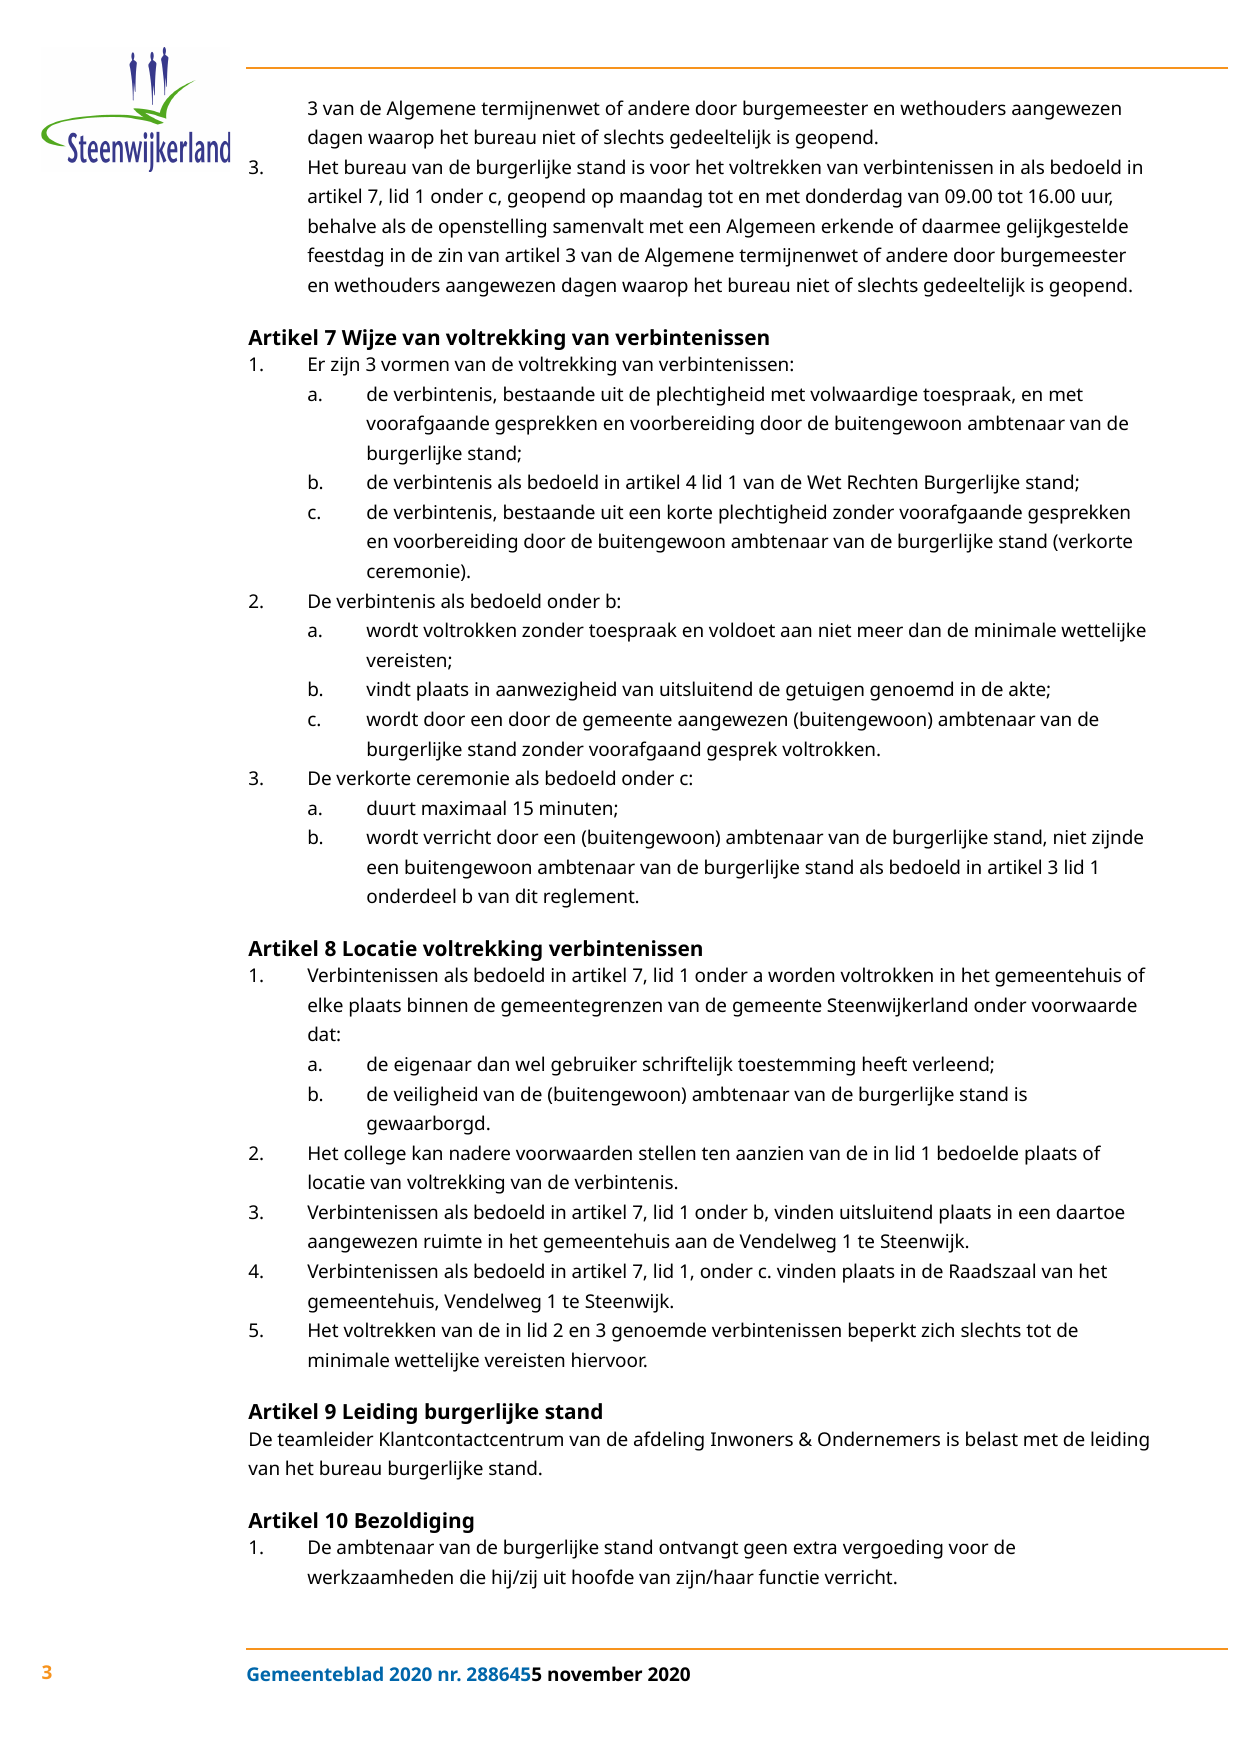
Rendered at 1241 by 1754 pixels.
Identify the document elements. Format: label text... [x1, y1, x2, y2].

list de veiligheid van de (buitengewoon) ambtenaar van de burgerlijke stand is gewaarborgd. [307, 1081, 1152, 1136]
list 3 van de Algemene termijnenwet of andere door burgemeester en wethouders aangewezen dagen waarop het bureau niet of slechts gedeeltelijk is geopend. [248, 95, 1152, 150]
list de eigenaar dan wel gebruiker schriftelijk toestemming heeft verleend; [307, 1051, 1152, 1077]
text Artikel 7 Wijze van voltrekking van verbintenissen [248, 323, 1152, 351]
list De ambtenaar van de burgerlijke stand ontvangt geen extra vergoeding voor de werkzaamheden die hij/zij uit hoofde van zijn/haar functie verricht. [248, 1534, 1152, 1590]
list De verkorte ceremonie als bedoeld onder c: [248, 765, 1152, 791]
list wordt door een door de gemeente aangewezen (buitengewoon) ambtenaar van de burgerlijke stand zonder voorafgaand gesprek voltrokken. [307, 706, 1152, 761]
text Artikel 9 Leiding burgerlijke stand [248, 1397, 1152, 1426]
text Artikel 10 Bezoldiging [248, 1506, 1152, 1534]
list Er zijn 3 vormen van de voltrekking van verbintenissen: [248, 351, 1152, 377]
list wordt verricht door een (buitengewoon) ambtenaar van de burgerlijke stand, niet zijnde een buitengewoon ambtenaar van de burgerlijke stand als bedoeld in artikel 3 lid 1 onderdeel b van dit reglement. [307, 824, 1152, 909]
list Verbintenissen als bedoeld in artikel 7, lid 1 onder b, vinden uitsluitend plaats in een daartoe aangewezen ruimte in het gemeentehuis aan de Vendelweg 1 te Steenwijk. [248, 1199, 1152, 1254]
text Artikel 8 Locatie voltrekking verbintenissen [248, 934, 1152, 962]
list duurt maximaal 15 minuten; [307, 795, 1152, 821]
picture [41, 47, 231, 172]
list vindt plaats in aanwezigheid van uitsluitend de getuigen genoemd in de akte; [307, 677, 1152, 702]
list Verbintenissen als bedoeld in artikel 7, lid 1 onder a worden voltrokken in het gemeentehuis of elke plaats binnen de gemeentegrenzen van de gemeente Steenwijkerland onder voorwaarde dat: [248, 962, 1152, 1047]
list Het bureau van de burgerlijke stand is voor het voltrekken van verbintenissen in als bedoeld in artikel 7, lid 1 onder c, geopend op maandag tot en met donderdag van 09.00 tot 16.00 uur, behalve als de openstelling samenvalt met een Algemeen erkende of daarmee gelijkgestelde feestdag in de zin van artikel 3 van de Algemene termijnenwet of andere door burgemeester en wethouders aangewezen dagen waarop het bureau niet of slechts gedeeltelijk is geopend. [248, 154, 1152, 298]
list wordt voltrokken zonder toespraak en voldoet aan niet meer dan de minimale wettelijke vereisten; [307, 617, 1152, 673]
list de verbintenis, bestaande uit de plechtigheid met volwaardige toespraak, en met voorafgaande gesprekken en voorbereiding door de buitengewoon ambtenaar van de burgerlijke stand; [307, 381, 1152, 466]
list de verbintenis als bedoeld in artikel 4 lid 1 van de Wet Rechten Burgerlijke stand; [307, 469, 1152, 495]
list Het college kan nadere voorwaarden stellen ten aanzien van de in lid 1 bedoelde plaats of locatie van voltrekking van de verbintenis. [248, 1140, 1152, 1195]
list Verbintenissen als bedoeld in artikel 7, lid 1, onder c. vinden plaats in de Raadszaal van het gemeentehuis, Vendelweg 1 te Steenwijk. [248, 1258, 1152, 1314]
list de verbintenis, bestaande uit een korte plechtigheid zonder voorafgaande gesprekken en voorbereiding door de buitengewoon ambtenaar van de burgerlijke stand (verkorte ceremonie). [307, 499, 1152, 584]
text De teamleider Klantcontactcentrum van de afdeling Inwoners & Ondernemers is belast met de leiding van het bureau burgerlijke stand. [248, 1426, 1152, 1481]
list Het voltrekken van de in lid 2 en 3 genoemde verbintenissen beperkt zich slechts tot de minimale wettelijke vereisten hiervoor. [248, 1317, 1152, 1373]
list De verbintenis als bedoeld onder b: [248, 588, 1152, 613]
